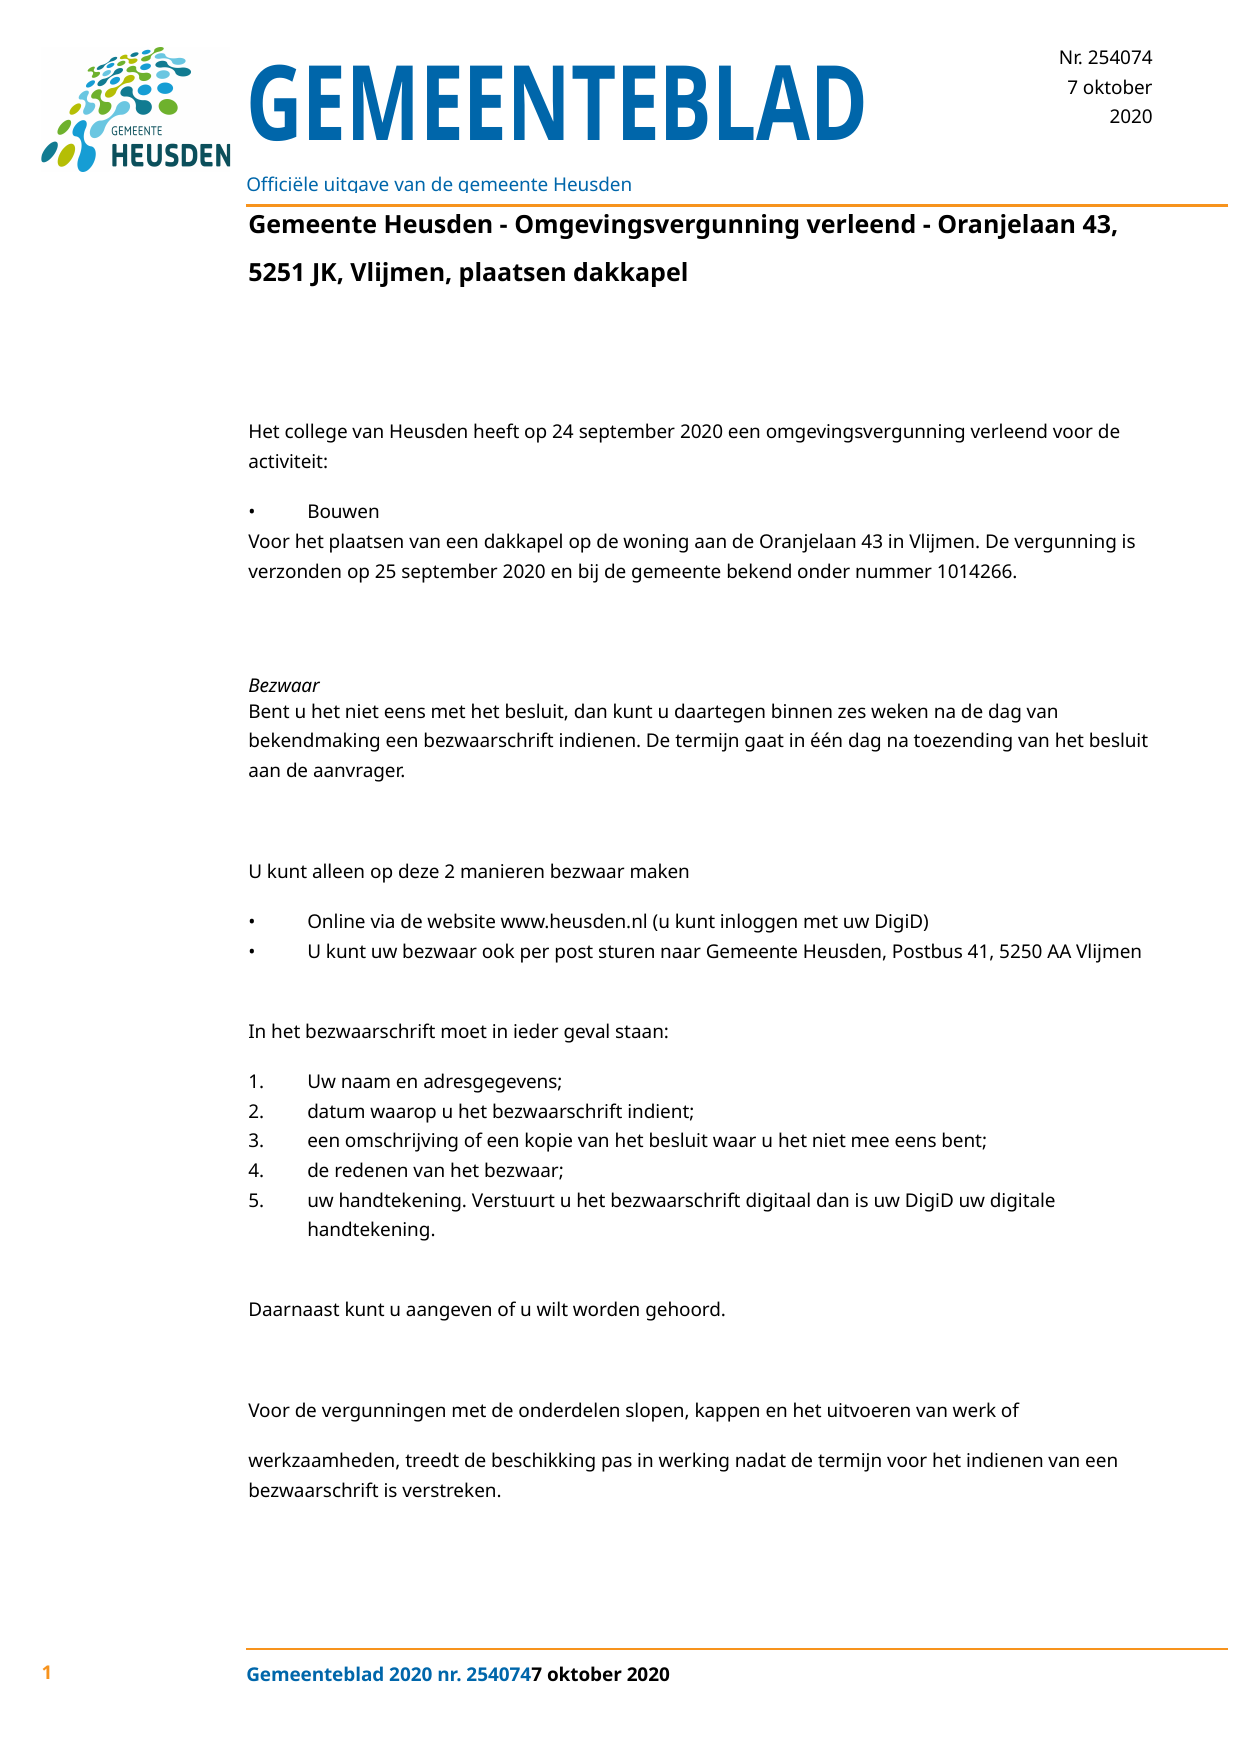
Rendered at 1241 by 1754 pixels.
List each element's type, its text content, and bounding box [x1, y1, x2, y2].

text Bent u het niet eens met het besluit, dan kunt u daartegen binnen zes weken na de dag van bekendmaking een bezwaarschrift indienen. De termijn gaat in één dag na toezending van het besluit aan de aanvrager. [248, 698, 1152, 783]
text Voor het plaatsen van een dakkapel op de woning aan de Oranjelaan 43 in Vlijmen. De vergunning is verzonden op 25 september 2020 en bij de gemeente bekend onder nummer 1014266. [248, 528, 1152, 584]
list de redenen van het bezwaar; [248, 1157, 1152, 1183]
text Het college van Heusden heeft op 24 september 2020 een omgevingsvergunning verleend voor de activiteit: [248, 419, 1152, 474]
list uw handtekening. Verstuurt u het bezwaarschrift digitaal dan is uw DigiD uw digitale handtekening. [248, 1187, 1152, 1242]
list datum waarop u het bezwaarschrift indient; [248, 1098, 1152, 1124]
text werkzaamheden, treedt de beschikking pas in werking nadat de termijn voor het indienen van een bezwaarschrift is verstreken. [248, 1448, 1152, 1503]
picture [41, 47, 231, 172]
list Bouwen [248, 499, 1152, 524]
list een omschrijving of een kopie van het besluit waar u het niet mee eens bent; [248, 1128, 1152, 1153]
text Daarnaast kunt u aangeven of u wilt worden gehoord. [248, 1296, 1152, 1322]
text In het bezwaarschrift moet in ieder geval staan: [248, 1018, 1152, 1044]
list U kunt uw bezwaar ook per post sturen naar Gemeente Heusden, Postbus 41, 5250 AA Vlijmen [248, 938, 1152, 964]
text U kunt alleen op deze 2 manieren bezwaar maken [248, 858, 1152, 884]
list Uw naam en adresgegevens; [248, 1068, 1152, 1094]
text Bezwaar [248, 672, 1152, 698]
text Voor de vergunningen met de onderdelen slopen, kappen en het uitvoeren van werk of [248, 1397, 1152, 1423]
list Online via de website www.heusden.nl (u kunt inloggen met uw DigiD) [248, 908, 1152, 934]
text Gemeente Heusden - Omgevingsvergunning verleend - Oranjelaan 43, 5251 JK, Vlijmen, plaatsen dakkapel [248, 207, 1152, 288]
